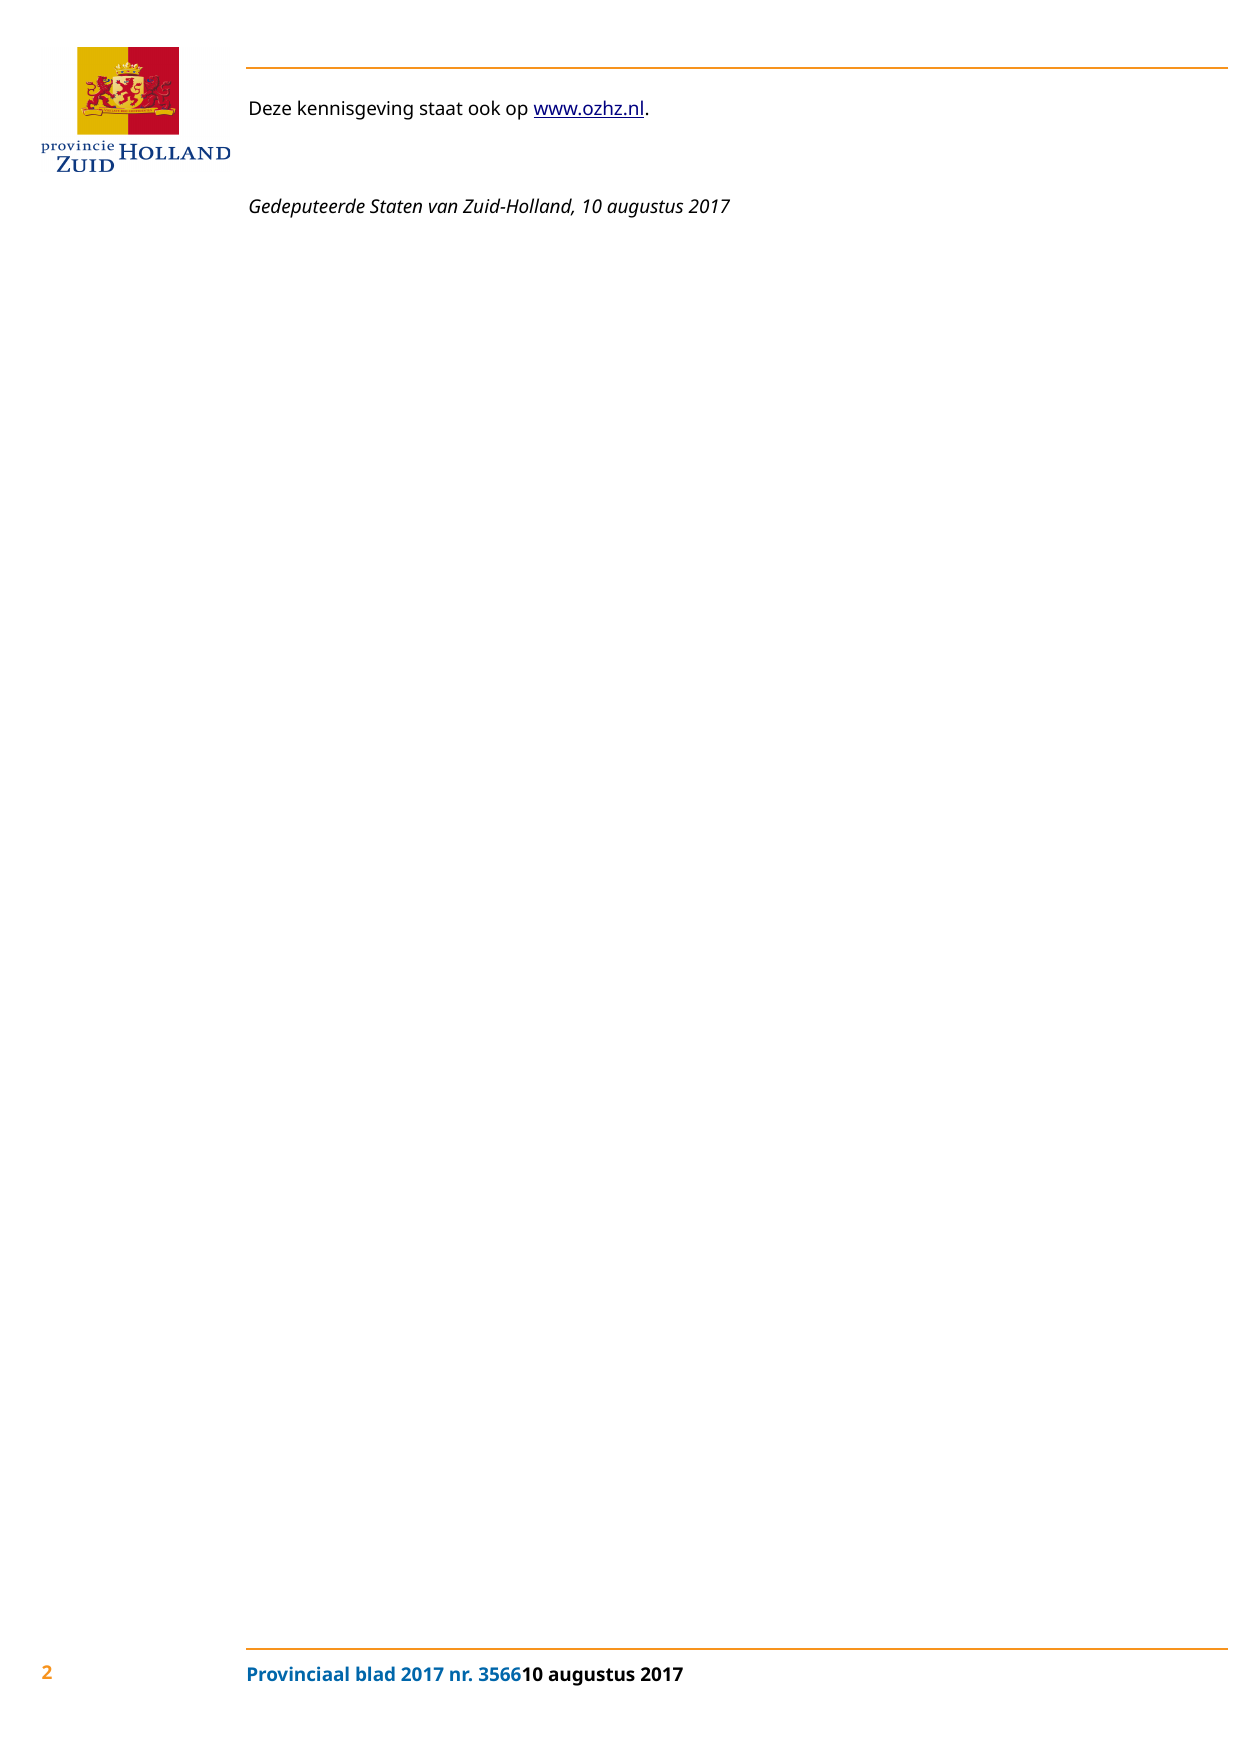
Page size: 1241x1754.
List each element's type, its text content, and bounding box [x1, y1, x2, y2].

text Gedeputeerde Staten van Zuid-Holland, 10 augustus 2017 [248, 193, 1152, 219]
text Deze kennisgeving staat ook op www.ozhz.nl. [248, 95, 1152, 121]
picture [41, 47, 231, 172]
